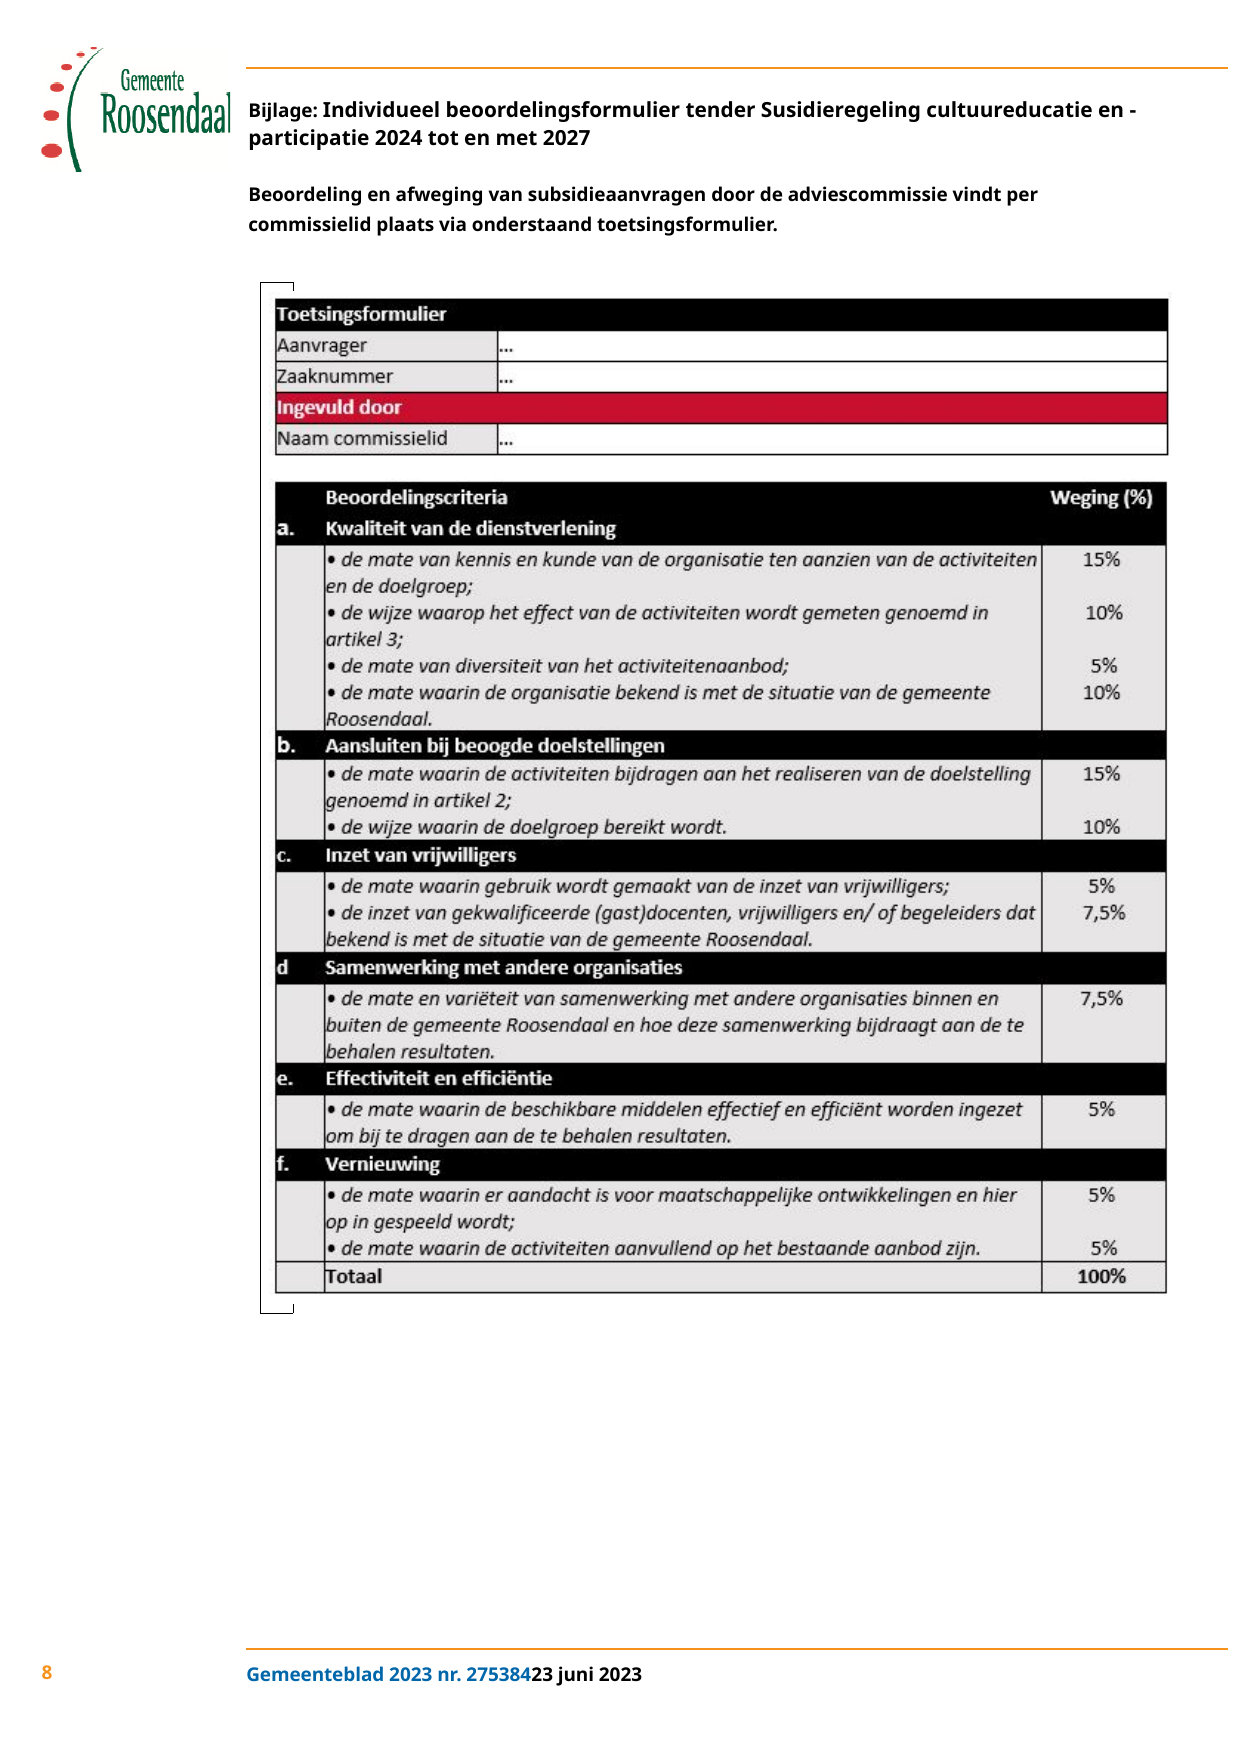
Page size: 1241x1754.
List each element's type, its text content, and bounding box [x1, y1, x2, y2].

picture [41, 47, 231, 172]
text Beoordeling en afweging van subsidieaanvragen door de adviescommissie vindt per commissielid plaats via onderstaand toetsingsformulier. [248, 181, 1152, 237]
text Bijlage: Individueel beoordelingsformulier tender Susidieregeling cultuureducatie en -participatie 2024 tot en met 2027 [248, 95, 1152, 152]
picture [268, 291, 1173, 1304]
